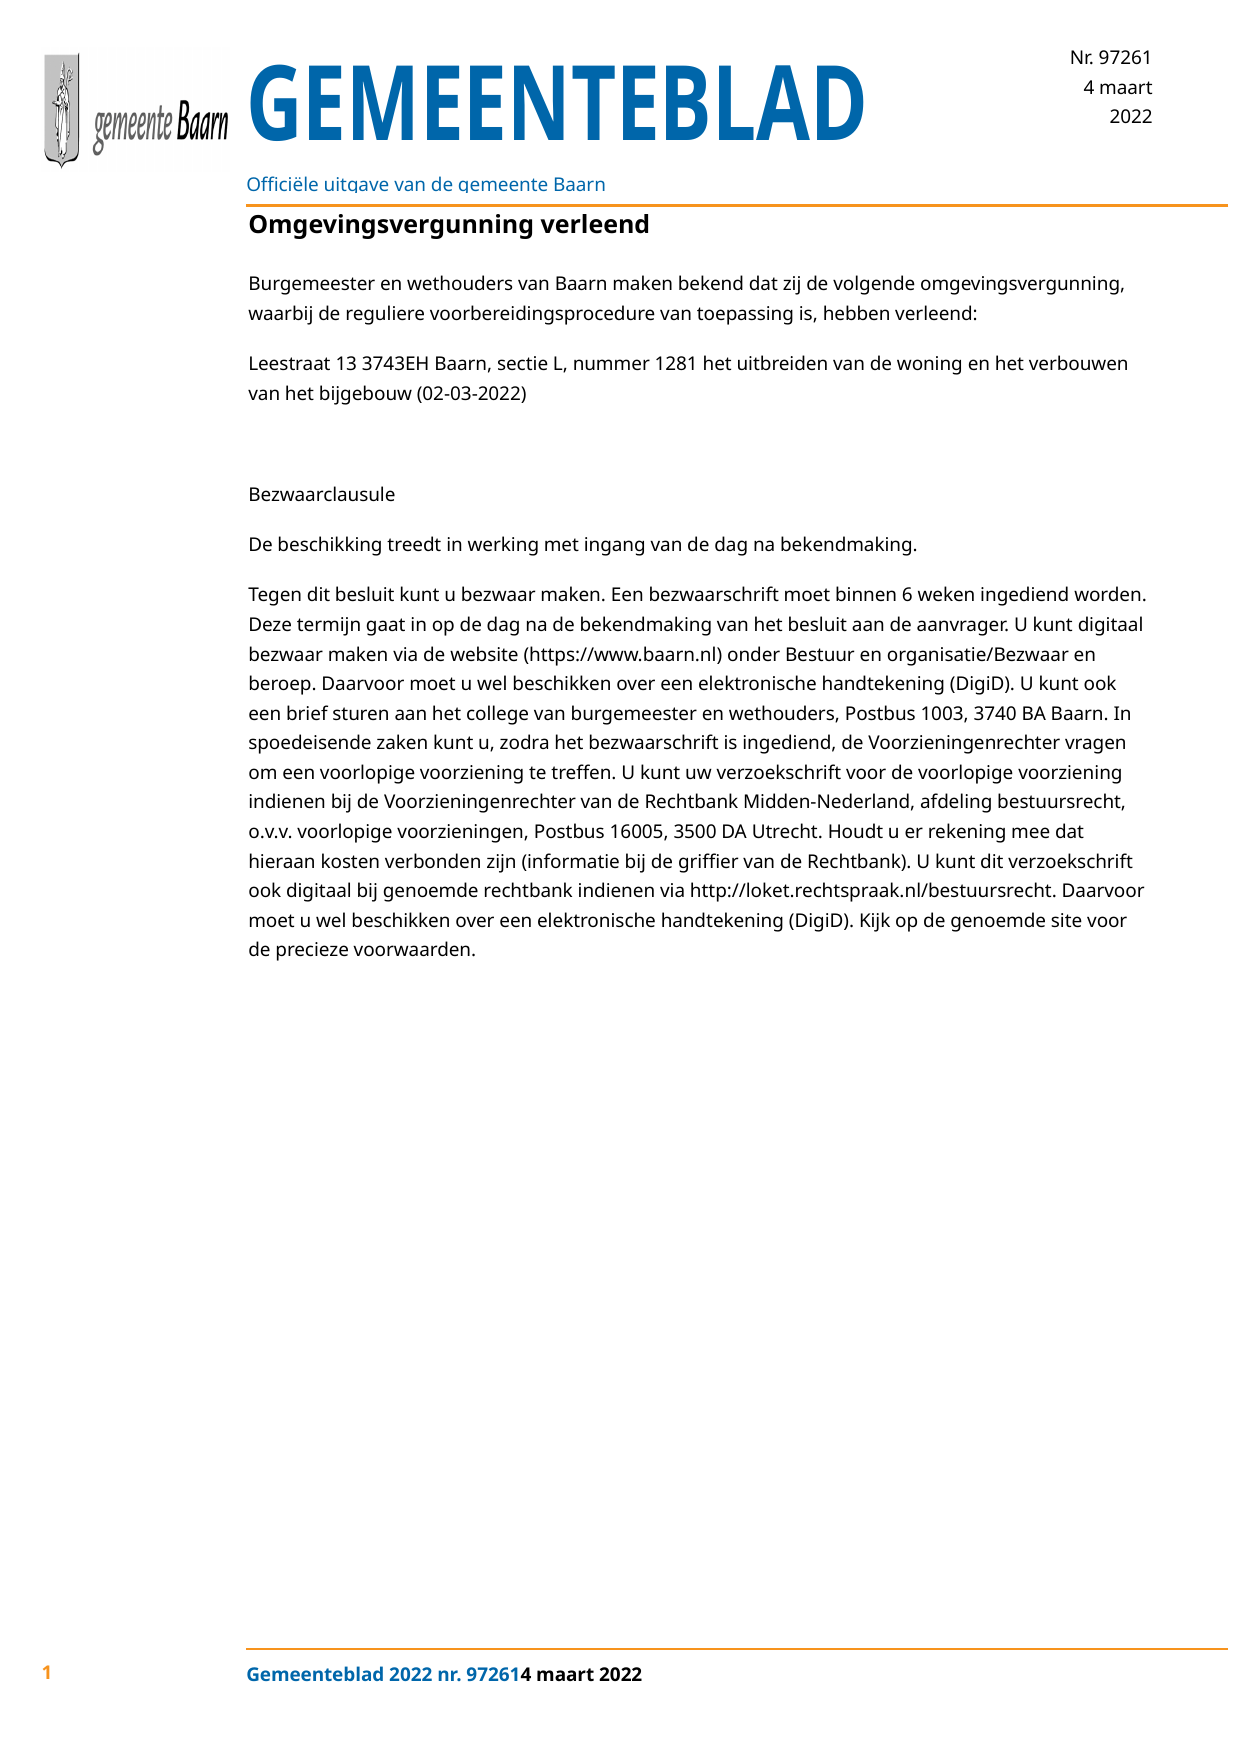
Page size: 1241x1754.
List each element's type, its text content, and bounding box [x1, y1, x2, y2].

text Tegen dit besluit kunt u bezwaar maken. Een bezwaarschrift moet binnen 6 weken ingediend worden. Deze termijn gaat in op de dag na de bekendmaking van het besluit aan de aanvrager. U kunt digitaal bezwaar maken via de website (https://www.baarn.nl) onder Bestuur en organisatie/Bezwaar en beroep. Daarvoor moet u wel beschikken over een elektronische handtekening (DigiD). U kunt ook een brief sturen aan het college van burgemeester en wethouders, Postbus 1003, 3740 BA Baarn. In spoedeisende zaken kunt u, zodra het bezwaarschrift is ingediend, de Voorzieningenrechter vragen om een voorlopige voorziening te treffen. U kunt uw verzoekschrift voor de voorlopige voorziening indienen bij de Voorzieningenrechter van de Rechtbank Midden-Nederland, afdeling bestuursrecht, o.v.v. voorlopige voorzieningen, Postbus 16005, 3500 DA Utrecht. Houdt u er rekening mee dat hieraan kosten verbonden zijn (informatie bij de griffier van de Rechtbank). U kunt dit verzoekschrift ook digitaal bij genoemde rechtbank indienen via http://loket.rechtspraak.nl/bestuursrecht. Daarvoor moet u wel beschikken over een elektronische handtekening (DigiD). Kijk op de genoemde site voor de precieze voorwaarden. [248, 582, 1152, 962]
text Burgemeester en wethouders van Baarn maken bekend dat zij de volgende omgevingsvergunning, waarbij de reguliere voorbereidingsprocedure van toepassing is, hebben verleend: [248, 270, 1152, 326]
picture [41, 47, 231, 172]
text De beschikking treedt in werking met ingang van de dag na bekendmaking. [248, 531, 1152, 557]
text Leestraat 13 3743EH Baarn, sectie L, nummer 1281 het uitbreiden van de woning en het verbouwen van het bijgebouw (02-03-2022) [248, 350, 1152, 406]
text Omgevingsvergunning verleend [248, 207, 1152, 241]
text Bezwaarclausule [248, 481, 1152, 506]
